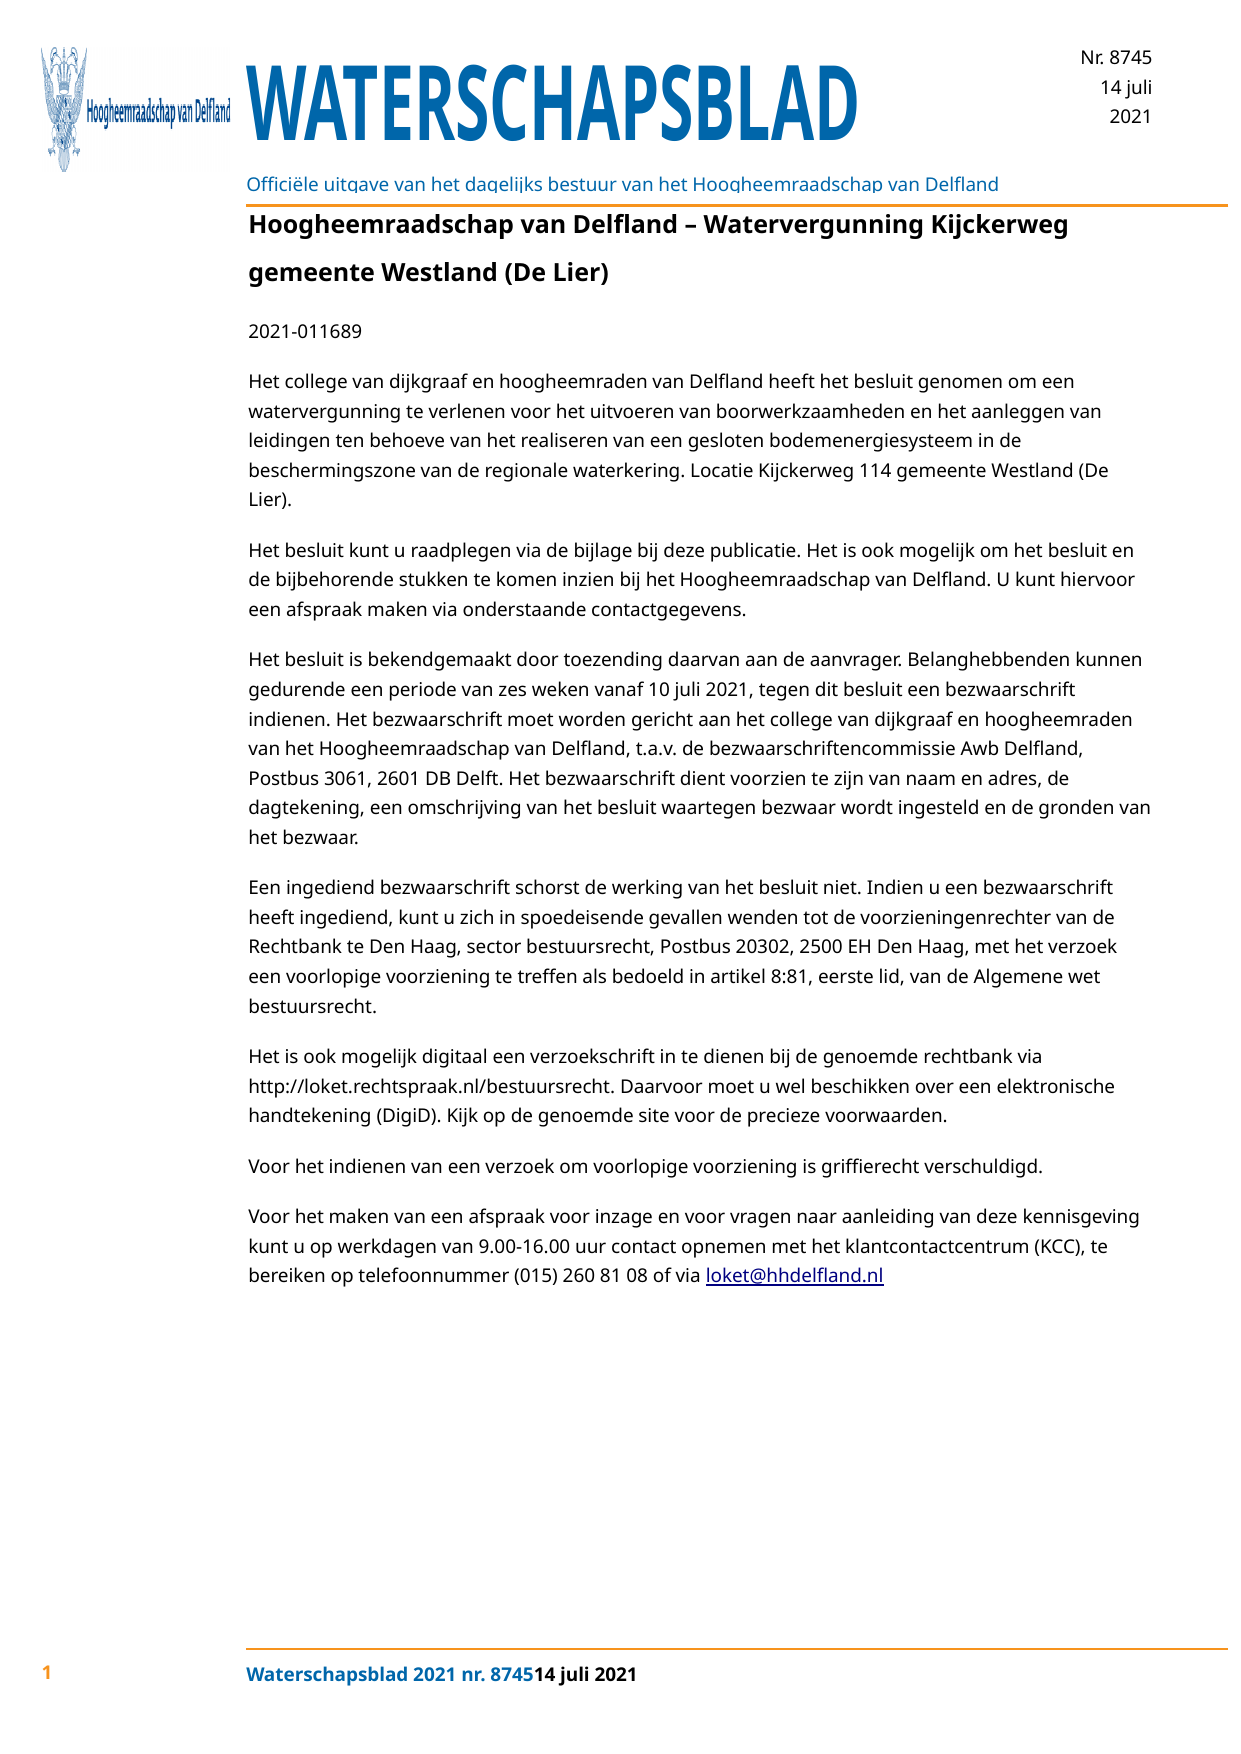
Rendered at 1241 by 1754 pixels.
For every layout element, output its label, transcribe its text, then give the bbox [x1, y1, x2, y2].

text Voor het indienen van een verzoek om voorlopige voorziening is griffierecht verschuldigd. [248, 1153, 1152, 1179]
text Hoogheemraadschap van Delfland – Watervergunning Kijckerweg gemeente Westland (De Lier) [248, 207, 1152, 288]
text Het college van dijkgraaf en hoogheemraden van Delfland heeft het besluit genomen om een watervergunning te verlenen voor het uitvoeren van boorwerkzaamheden en het aanleggen van leidingen ten behoeve van het realiseren van een gesloten bodemenergiesysteem in de beschermingszone van de regionale waterkering. Locatie Kijckerweg 114 gemeente Westland (De Lier). [248, 368, 1152, 512]
text Een ingediend bezwaarschrift schorst de werking van het besluit niet. Indien u een bezwaarschrift heeft ingediend, kunt u zich in spoedeisende gevallen wenden tot de voorzieningenrechter van de Rechtbank te Den Haag, sector bestuursrecht, Postbus 20302, 2500 EH Den Haag, met het verzoek een voorlopige voorziening te treffen als bedoeld in artikel 8:81, eerste lid, van de Algemene wet bestuursrecht. [248, 874, 1152, 1019]
text Het is ook mogelijk digitaal een verzoekschrift in te dienen bij de genoemde rechtbank via http://loket.rechtspraak.nl/bestuursrecht. Daarvoor moet u wel beschikken over een elektronische handtekening (DigiD). Kijk op de genoemde site voor de precieze voorwaarden. [248, 1043, 1152, 1128]
text Het besluit kunt u raadplegen via de bijlage bij deze publicatie. Het is ook mogelijk om het besluit en de bijbehorende stukken te komen inzien bij het Hoogheemraadschap van Delfland. U kunt hiervoor een afspraak maken via onderstaande contactgegevens. [248, 537, 1152, 622]
text Het besluit is bekendgemaakt door toezending daarvan aan de aanvrager. Belanghebbenden kunnen gedurende een periode van zes weken vanaf 10 juli 2021, tegen dit besluit een bezwaarschrift indienen. Het bezwaarschrift moet worden gericht aan het college van dijkgraaf en hoogheemraden van het Hoogheemraadschap van Delfland, t.a.v. de bezwaarschriftencommissie Awb Delfland, Postbus 3061, 2601 DB Delft. Het bezwaarschrift dient voorzien te zijn van naam en adres, de dagtekening, een omschrijving van het besluit waartegen bezwaar wordt ingesteld en de gronden van het bezwaar. [248, 647, 1152, 850]
picture [41, 47, 231, 172]
text Voor het maken van een afspraak voor inzage en voor vragen naar aanleiding van deze kennisgeving kunt u op werkdagen van 9.00-16.00 uur contact opnemen met het klantcontactcentrum (KCC), te bereiken op telefoonnummer (015) 260 81 08 of via loket@hhdelfland.nl [248, 1203, 1152, 1288]
text 2021-011689 [248, 318, 1152, 344]
